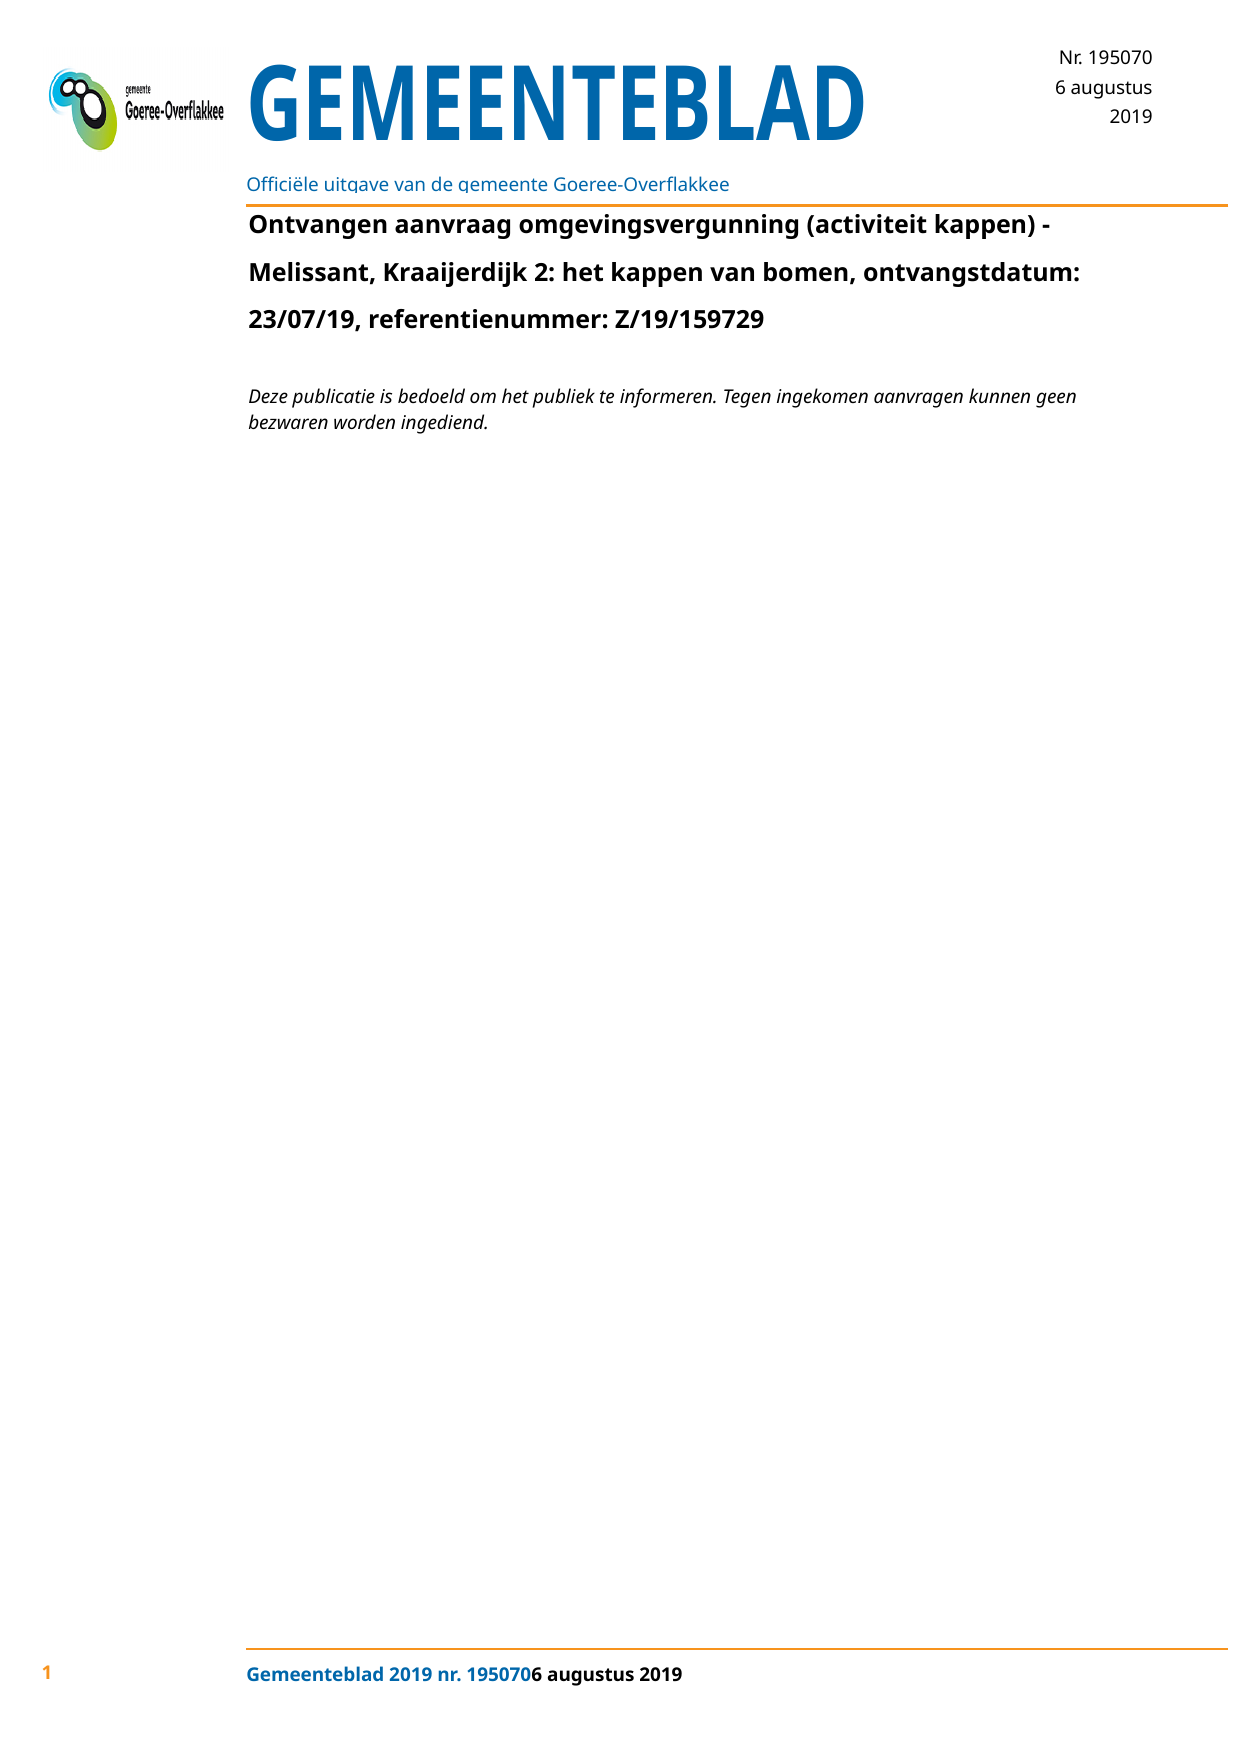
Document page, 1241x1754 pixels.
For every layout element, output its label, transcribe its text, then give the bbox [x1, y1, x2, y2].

text Ontvangen aanvraag omgevingsvergunning (activiteit kappen) - Melissant, Kraaijerdijk 2: het kappen van bomen, ontvangstdatum: 23/07/19, referentienummer: Z/19/159729 [248, 207, 1152, 336]
picture [41, 47, 231, 172]
text Deze publicatie is bedoeld om het publiek te informeren. Tegen ingekomen aanvragen kunnen geen bezwaren worden ingediend. [248, 384, 1152, 435]
